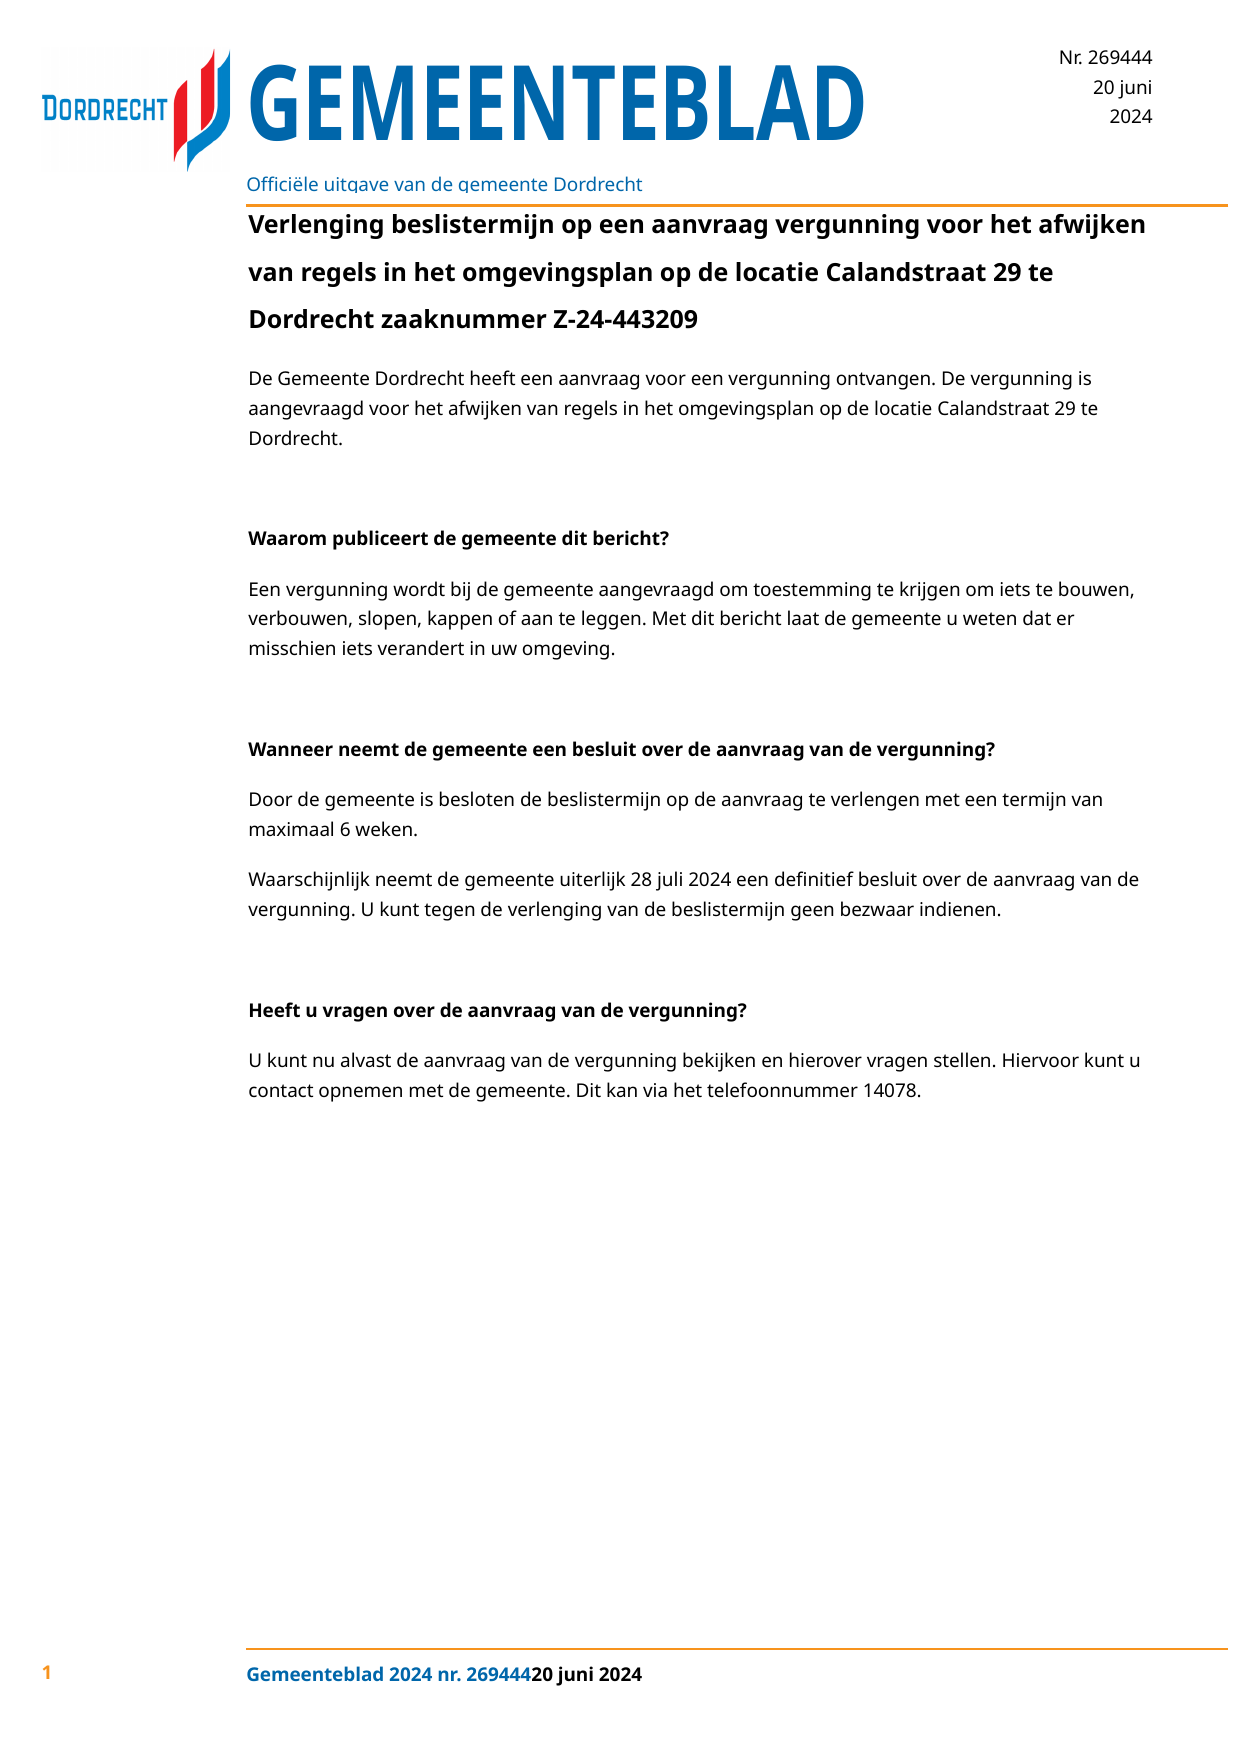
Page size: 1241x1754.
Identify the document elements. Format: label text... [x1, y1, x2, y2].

text Een vergunning wordt bij de gemeente aangevraagd om toestemming te krijgen om iets te bouwen, verbouwen, slopen, kappen of aan te leggen. Met dit bericht laat de gemeente u weten dat er misschien iets verandert in uw omgeving. [248, 576, 1152, 661]
text Waarschijnlijk neemt de gemeente uiterlijk 28 juli 2024 een definitief besluit over de aanvraag van de vergunning. U kunt tegen de verlenging van de beslistermijn geen bezwaar indienen. [248, 866, 1152, 922]
text Waarom publiceert de gemeente dit bericht? [248, 526, 1152, 551]
text Door de gemeente is besloten de beslistermijn op de aanvraag te verlengen met een termijn van maximaal 6 weken. [248, 786, 1152, 842]
text Wanneer neemt de gemeente een besluit over de aanvraag van de vergunning? [248, 736, 1152, 762]
text De Gemeente Dordrecht heeft een aanvraag voor een vergunning ontvangen. De vergunning is aangevraagd voor het afwijken van regels in het omgevingsplan op de locatie Calandstraat 29 te Dordrecht. [248, 366, 1152, 450]
text U kunt nu alvast de aanvraag van de vergunning bekijken en hierover vragen stellen. Hiervoor kunt u contact opnemen met de gemeente. Dit kan via het telefoonnummer 14078. [248, 1047, 1152, 1102]
text Verlenging beslistermijn op een aanvraag vergunning voor het afwijken van regels in het omgevingsplan op de locatie Calandstraat 29 te Dordrecht zaaknummer Z-24-443209 [248, 207, 1152, 336]
picture [41, 47, 231, 172]
text Heeft u vragen over de aanvraag van de vergunning? [248, 997, 1152, 1022]
